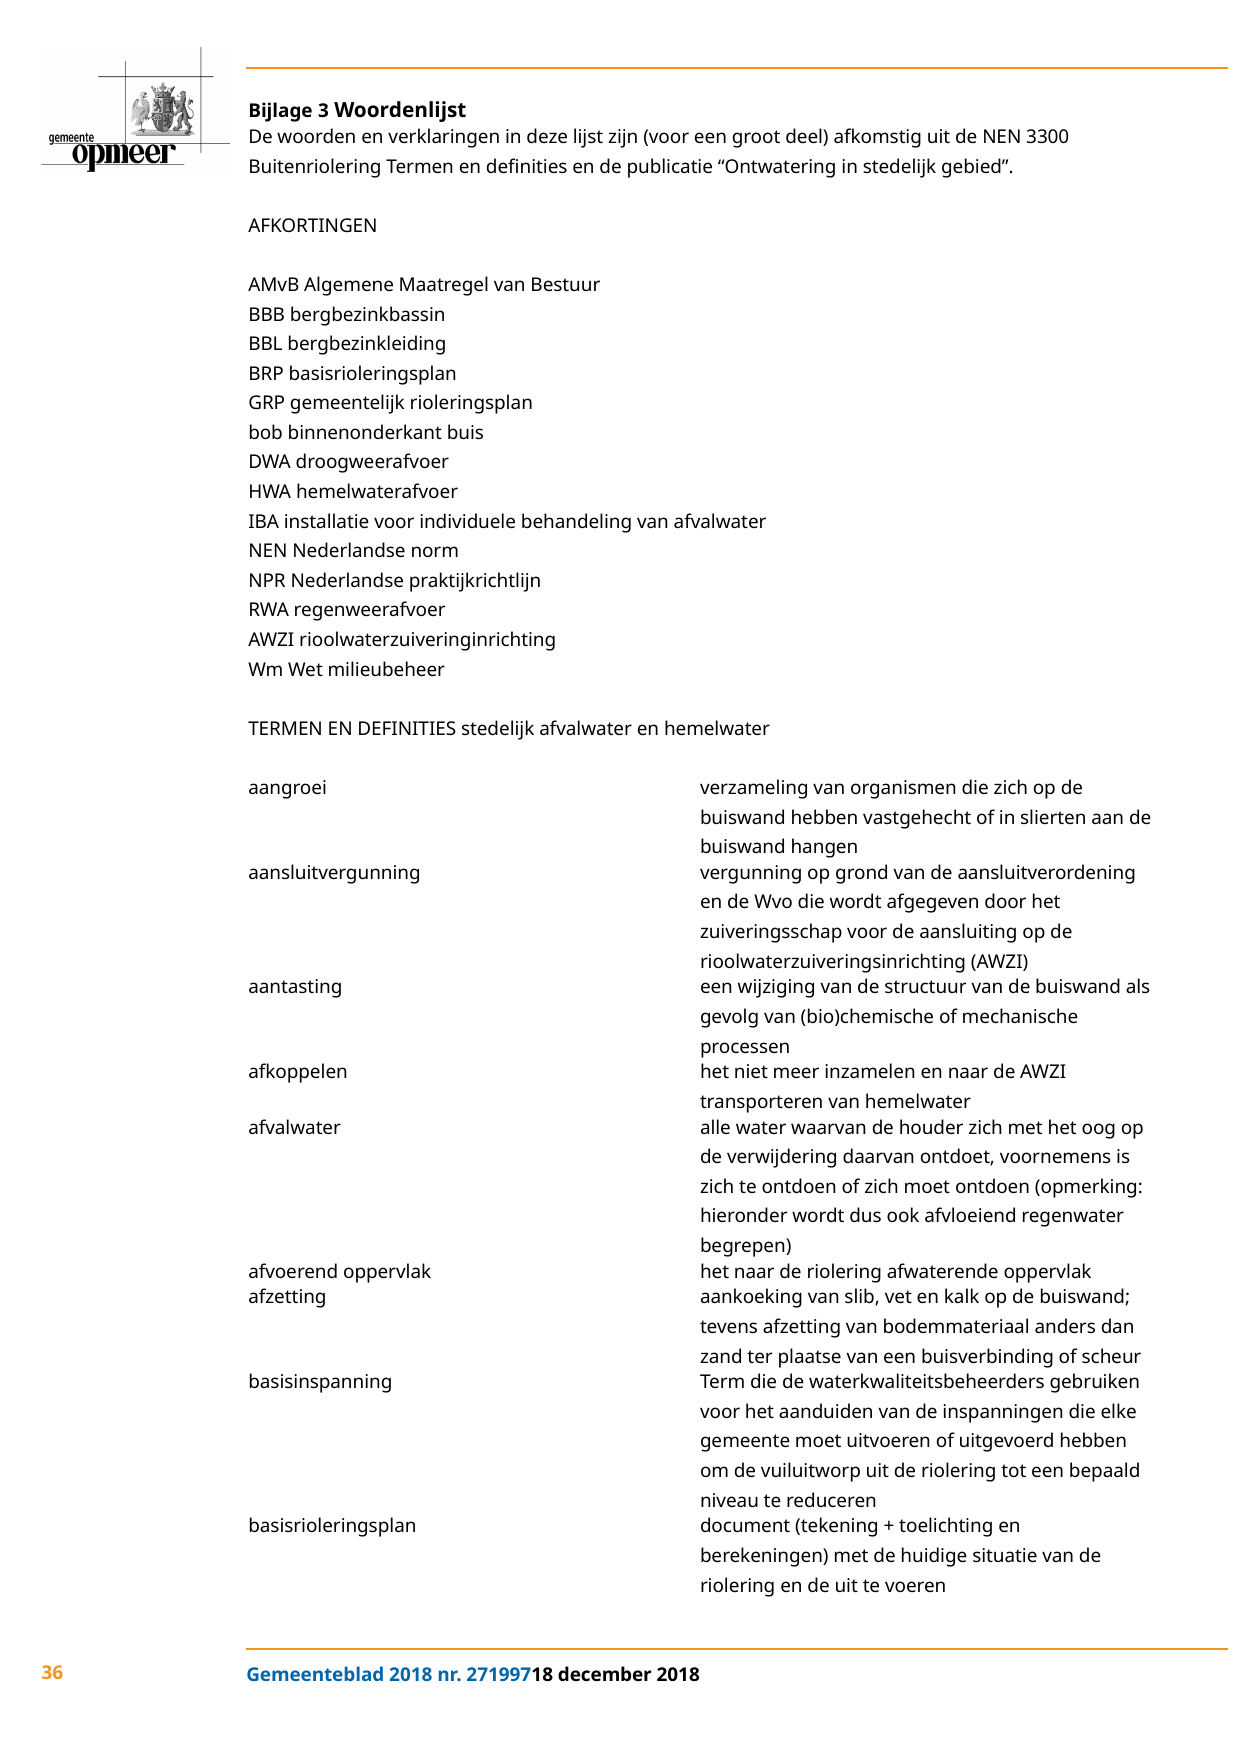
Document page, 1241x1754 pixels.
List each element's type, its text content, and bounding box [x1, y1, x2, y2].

text NEN Nederlandse norm [248, 537, 1152, 563]
table_cell basisrioleringsplan [248, 1513, 700, 1597]
text HWA hemelwaterafvoer [248, 478, 1152, 504]
text GRP gemeentelijk rioleringsplan [248, 389, 1152, 415]
table_cell aantasting [248, 974, 700, 1058]
picture [41, 47, 231, 172]
table_cell alle water waarvan de houder zich met het oog op de verwijdering daarvan ontdoet, voornemens is zich te ontdoen of zich moet ontdoen (opmerking: hieronder wordt dus ook afvloeiend regenwater begrepen) [700, 1114, 1152, 1258]
text RWA regenweerafvoer [248, 597, 1152, 622]
text TERMEN EN DEFINITIES stedelijk afvalwater en hemelwater [248, 715, 1152, 741]
text BBB bergbezinkbassin [248, 301, 1152, 327]
table_cell vergunning op grond van de aansluitverordening en de Wvo die wordt afgegeven door het zuiveringsschap voor de aansluiting op de rioolwaterzuiveringsinrichting (AWZI) [700, 859, 1152, 974]
text IBA installatie voor individuele behandeling van afvalwater [248, 508, 1152, 534]
table_cell afvoerend oppervlak [248, 1258, 700, 1284]
table_cell basisinspanning [248, 1369, 700, 1513]
text NPR Nederlandse praktijkrichtlijn [248, 567, 1152, 593]
text AFKORTINGEN [248, 212, 1152, 238]
table_cell het niet meer inzamelen en naar de AWZI transporteren van hemelwater [700, 1059, 1152, 1114]
text BBL bergbezinkleiding [248, 330, 1152, 356]
text DWA droogweerafvoer [248, 449, 1152, 474]
text AMvB Algemene Maatregel van Bestuur [248, 271, 1152, 297]
text Bijlage 3 Woordenlijst [248, 95, 1152, 123]
table_header verzameling van organismen die zich op de buiswand hebben vastgehecht of in slierten aan de buiswand hangen [700, 774, 1152, 859]
table_header aangroei [248, 774, 700, 859]
text AWZI rioolwaterzuiveringinrichting [248, 626, 1152, 652]
text bob binnenonderkant buis [248, 419, 1152, 445]
text Wm Wet milieubeheer [248, 656, 1152, 682]
text De woorden en verklaringen in deze lijst zijn (voor een groot deel) afkomstig uit de NEN 3300 Buitenriolering Termen en definities en de publicatie “Ontwatering in stedelijk gebied”. [248, 123, 1152, 179]
table_cell Term die de waterkwaliteitsbeheerders gebruiken voor het aanduiden van de inspanningen die elke gemeente moet uitvoeren of uitgevoerd hebben om de vuiluitworp uit de riolering tot een bepaald niveau te reduceren [700, 1369, 1152, 1513]
table_cell aansluitvergunning [248, 859, 700, 974]
text BRP basisrioleringsplan [248, 360, 1152, 386]
table_cell afvalwater [248, 1114, 700, 1258]
table_cell aankoeking van slib, vet en kalk op de buiswand; tevens afzetting van bodemmateriaal anders dan zand ter plaatse van een buisverbinding of scheur [700, 1284, 1152, 1368]
table_cell afzetting [248, 1284, 700, 1368]
table_cell het naar de riolering afwaterende oppervlak [700, 1258, 1152, 1284]
table_cell een wijziging van de structuur van de buiswand als gevolg van (bio)chemische of mechanische processen [700, 974, 1152, 1058]
table_cell document (tekening + toelichting en berekeningen) met de huidige situatie van de riolering en de uit te voeren [700, 1513, 1152, 1597]
table_cell afkoppelen [248, 1059, 700, 1114]
